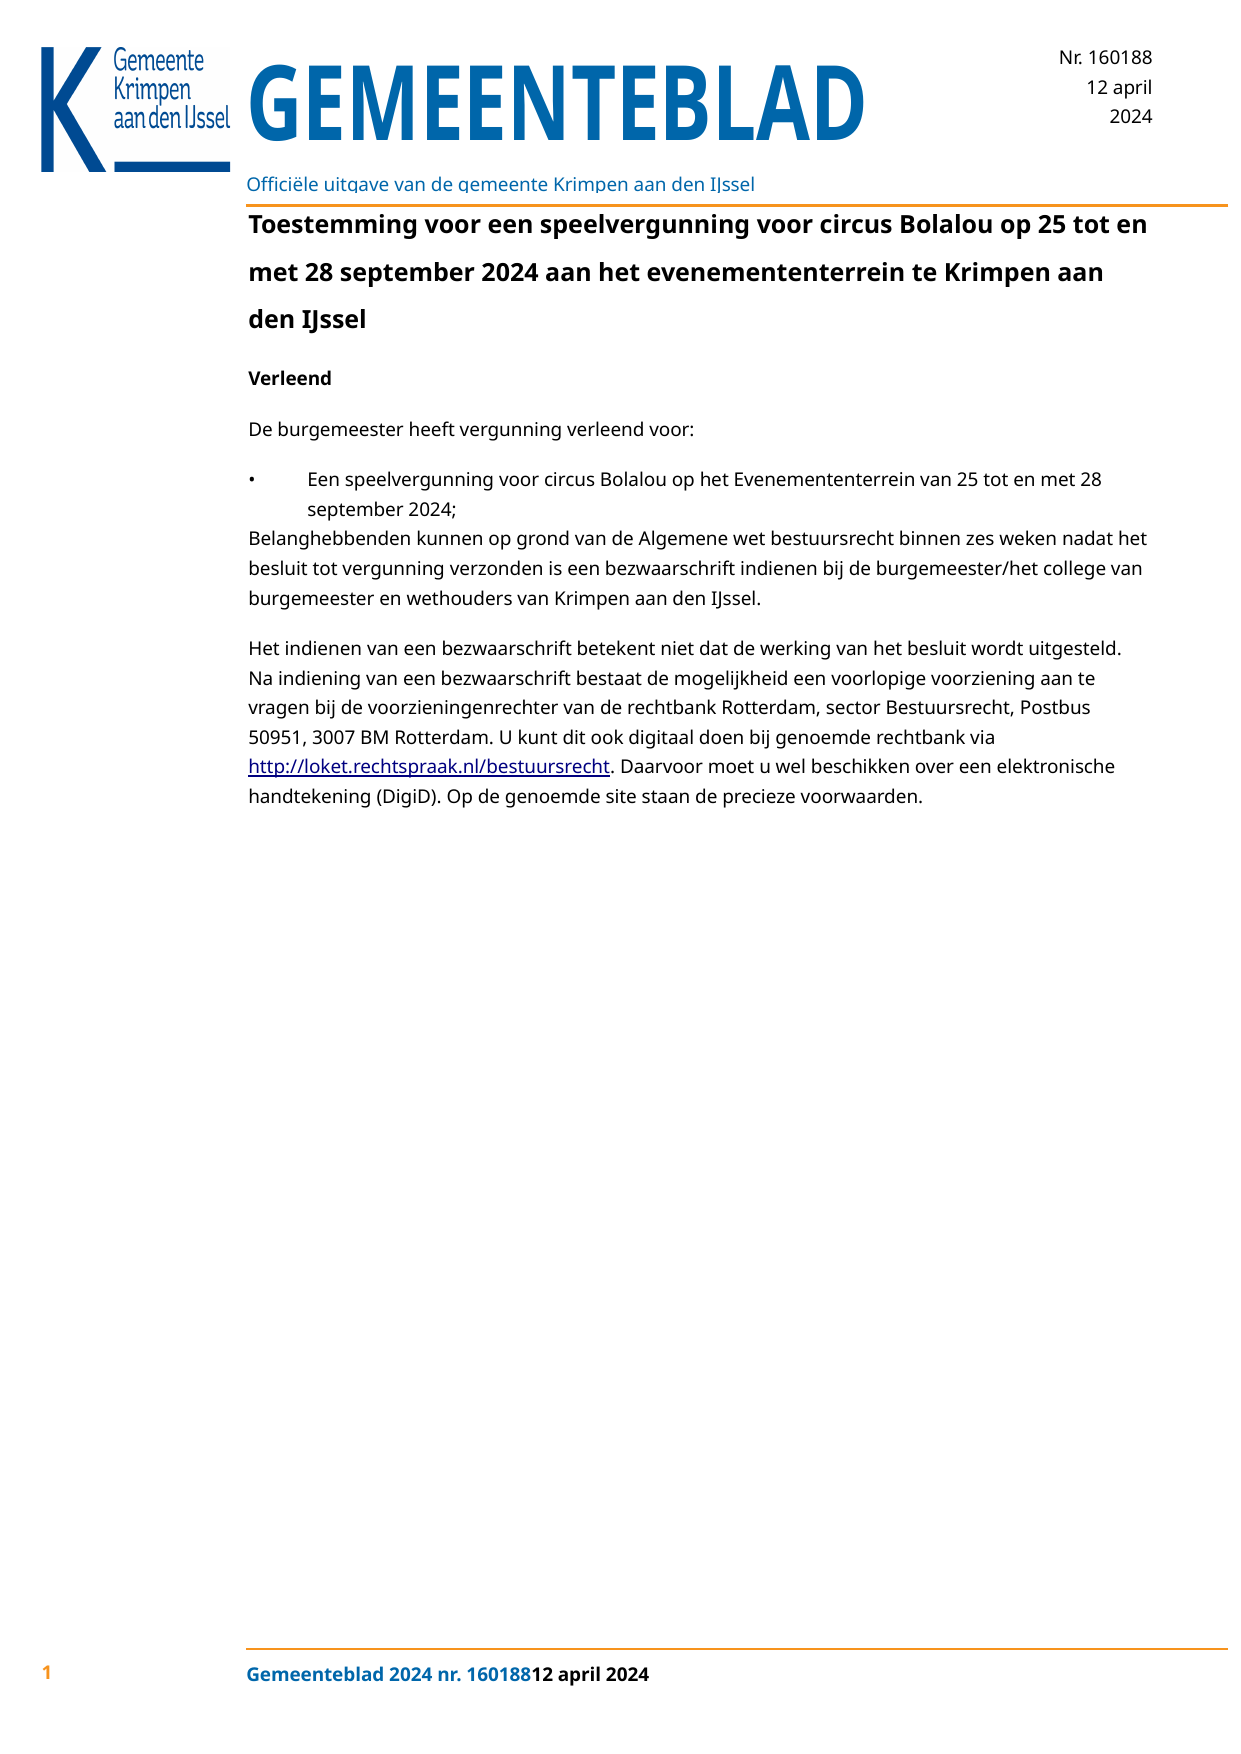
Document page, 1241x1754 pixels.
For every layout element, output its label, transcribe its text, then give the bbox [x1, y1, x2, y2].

picture [41, 47, 231, 172]
text Het indienen van een bezwaarschrift betekent niet dat de werking van het besluit wordt uitgesteld. Na indiening van een bezwaarschrift bestaat de mogelijkheid een voorlopige voorziening aan te vragen bij de voorzieningenrechter van de rechtbank Rotterdam, sector Bestuursrecht, Postbus 50951, 3007 BM Rotterdam. U kunt dit ook digitaal doen bij genoemde rechtbank via http://loket.rechtspraak.nl/bestuursrecht. Daarvoor moet u wel beschikken over een elektronische handtekening (DigiD). Op de genoemde site staan de precieze voorwaarden. [248, 635, 1152, 809]
text Toestemming voor een speelvergunning voor circus Bolalou op 25 tot en met 28 september 2024 aan het evenemententerrein te Krimpen aan den IJssel [248, 207, 1152, 336]
text Belanghebbenden kunnen op grond van de Algemene wet bestuursrecht binnen zes weken nadat het besluit tot vergunning verzonden is een bezwaarschrift indienen bij de burgemeester/het college van burgemeester en wethouders van Krimpen aan den IJssel. [248, 526, 1152, 610]
text Verleend [248, 366, 1152, 391]
list Een speelvergunning voor circus Bolalou op het Evenemententerrein van 25 tot en met 28 september 2024; [248, 466, 1152, 522]
text De burgemeester heeft vergunning verleend voor: [248, 416, 1152, 442]
